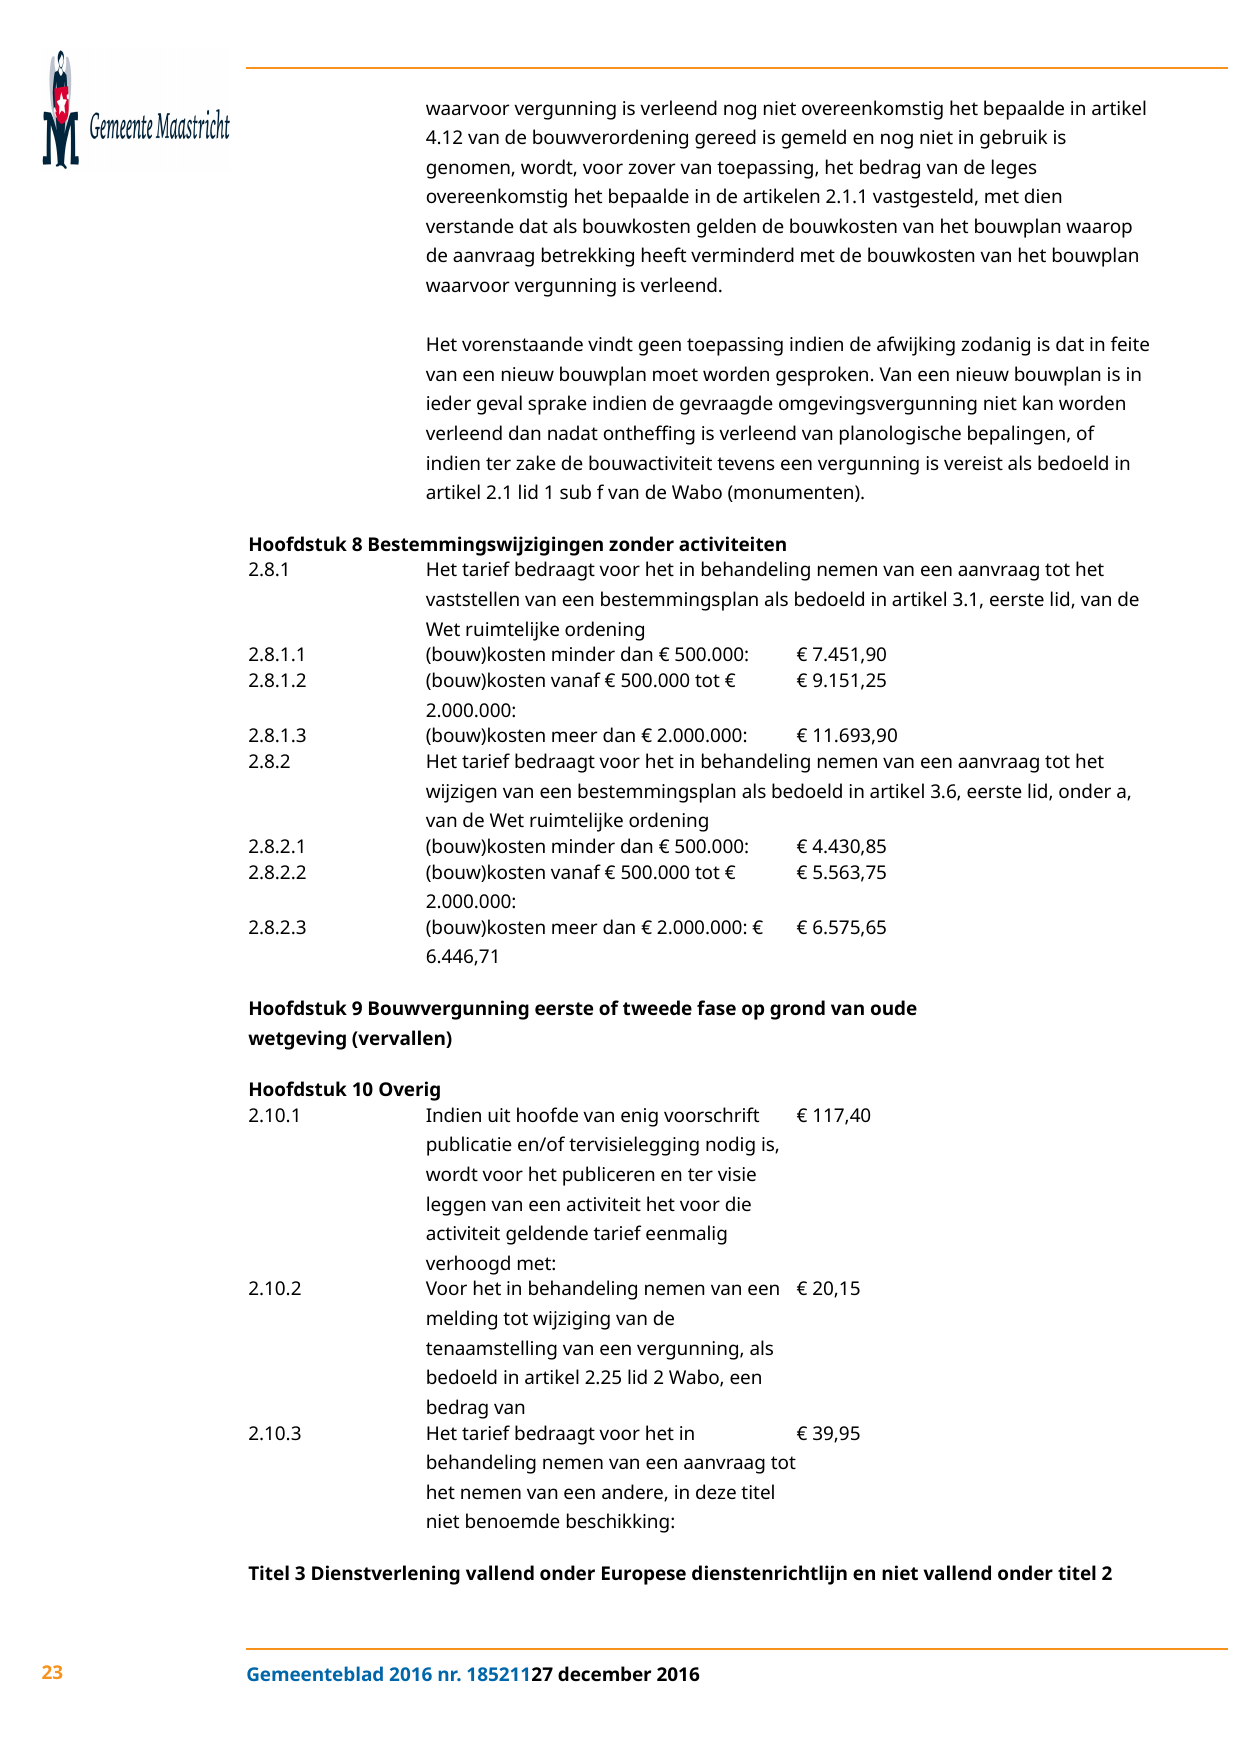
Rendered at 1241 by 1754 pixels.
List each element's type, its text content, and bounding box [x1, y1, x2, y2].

table_cell 2.8.2.1 [248, 833, 426, 859]
table_cell € 11.693,90 [796, 723, 974, 748]
table_cell (bouw)kosten minder dan € 500.000: [426, 833, 796, 859]
table_cell € 9.151,25 [796, 667, 974, 722]
table_cell [796, 505, 974, 531]
table_cell 2.8.1.3 [248, 723, 426, 748]
table_cell (bouw)kosten meer dan € 2.000.000: € 6.446,71 [426, 914, 796, 969]
table_cell [248, 95, 426, 505]
table_cell [974, 970, 1152, 995]
table_cell [974, 1276, 1152, 1420]
table_cell (bouw)kosten vanaf € 500.000 tot € 2.000.000: [426, 859, 796, 914]
table_cell [796, 1586, 974, 1611]
table_cell Het tarief bedraagt voor het in behandeling nemen van een aanvraag tot het vaststellen van een bestemmingsplan als bedoeld in artikel 3.1, eerste lid, van de Wet ruimtelijke ordening [426, 557, 1152, 641]
table_cell 2.8.1.2 [248, 667, 426, 722]
table_cell [796, 1534, 974, 1560]
table_cell € 117,40 [796, 1102, 974, 1276]
table_cell 2.8.2 [248, 748, 426, 833]
table_cell waarvoor vergunning is verleend nog niet overeenkomstig het bepaalde in artikel 4.12 van de bouwverordening gereed is gemeld en nog niet in gebruik is genomen, wordt, voor zover van toepassing, het bedrag van de leges overeenkomstig het bepaalde in de artikelen 2.1.1 vastgesteld, met dien verstande dat als bouwkosten gelden de bouwkosten van het bouwplan waarop de aanvraag betrekking heeft verminderd met de bouwkosten van het bouwplan waarvoor vergunning is verleend. Het vorenstaande vindt geen toepassing indien de afwijking zodanig is dat in feite van een nieuw bouwplan moet worden gesproken. Van een nieuw bouwplan is in ieder geval sprake indien de gevraagde omgevingsvergunning niet kan worden verleend dan nadat ontheffing is verleend van planologische bepalingen, of indien ter zake de bouwactiviteit tevens een vergunning is vereist als bedoeld in artikel 2.1 lid 1 sub f van de Wabo (monumenten). [426, 95, 1152, 505]
table_cell [796, 531, 974, 557]
table_cell 2.8.1.1 [248, 641, 426, 667]
table_cell [974, 995, 1152, 1051]
table_cell 2.10.1 [248, 1102, 426, 1276]
table_cell Het tarief bedraagt voor het in behandeling nemen van een aanvraag tot het wijzigen van een bestemmingsplan als bedoeld in artikel 3.6, eerste lid, onder a, van de Wet ruimtelijke ordening [426, 748, 1152, 833]
table_cell Voor het in behandeling nemen van een melding tot wijziging van de tenaamstelling van een vergunning, als bedoeld in artikel 2.25 lid 2 Wabo, een bedrag van [426, 1276, 796, 1420]
table_cell [974, 1051, 1152, 1076]
table_cell [426, 505, 796, 531]
table_cell (bouw)kosten vanaf € 500.000 tot € 2.000.000: [426, 667, 796, 722]
table_cell [426, 1051, 796, 1076]
table_cell [974, 859, 1152, 914]
table_cell Titel 3 Dienstverlening vallend onder Europese dienstenrichtlijn en niet vallend onder titel 2 [248, 1560, 1152, 1586]
table_cell Indien uit hoofde van enig voorschrift publicatie en/of tervisielegging nodig is, wordt voor het publiceren en ter visie leggen van een activiteit het voor die activiteit geldende tarief eenmalig verhoogd met: [426, 1102, 796, 1276]
table_cell 2.8.1 [248, 557, 426, 641]
table_cell Hoofdstuk 8 Bestemmingswijzigingen zonder activiteiten [248, 531, 796, 557]
table_cell 2.10.3 [248, 1420, 426, 1534]
table_cell € 5.563,75 [796, 859, 974, 914]
table_cell [974, 833, 1152, 859]
table_cell Hoofdstuk 10 Overig [248, 1076, 796, 1102]
table_cell [248, 970, 426, 995]
table_cell [974, 1586, 1152, 1611]
table_cell [974, 667, 1152, 722]
table_cell (bouw)kosten minder dan € 500.000: [426, 641, 796, 667]
table_cell [248, 505, 426, 531]
table_cell [974, 914, 1152, 969]
table_cell [426, 1534, 796, 1560]
table_cell [248, 1586, 426, 1611]
picture [41, 47, 231, 172]
table_cell [974, 505, 1152, 531]
table_cell 2.10.2 [248, 1276, 426, 1420]
table_cell [248, 1534, 426, 1560]
table_cell [974, 531, 1152, 557]
table_cell [426, 1586, 796, 1611]
table_cell Hoofdstuk 9 Bouwvergunning eerste of tweede fase op grond van oude wetgeving (vervallen) [248, 995, 974, 1051]
table_cell (bouw)kosten meer dan € 2.000.000: [426, 723, 796, 748]
table_cell [974, 641, 1152, 667]
table_cell [796, 970, 974, 995]
table_cell [426, 970, 796, 995]
table_cell [974, 1102, 1152, 1276]
table_cell [796, 1051, 974, 1076]
table_cell 2.8.2.2 [248, 859, 426, 914]
table_cell € 4.430,85 [796, 833, 974, 859]
table_cell € 6.575,65 [796, 914, 974, 969]
table_cell € 39,95 [796, 1420, 974, 1534]
table_cell [248, 1051, 426, 1076]
table_cell € 7.451,90 [796, 641, 974, 667]
table_cell Het tarief bedraagt voor het in behandeling nemen van een aanvraag tot het nemen van een andere, in deze titel niet benoemde beschikking: [426, 1420, 796, 1534]
table_cell [796, 1076, 974, 1102]
table_cell [974, 1076, 1152, 1102]
table_cell 2.8.2.3 [248, 914, 426, 969]
table_cell [974, 723, 1152, 748]
table_cell [974, 1420, 1152, 1534]
table_cell € 20,15 [796, 1276, 974, 1420]
table_cell [974, 1534, 1152, 1560]
